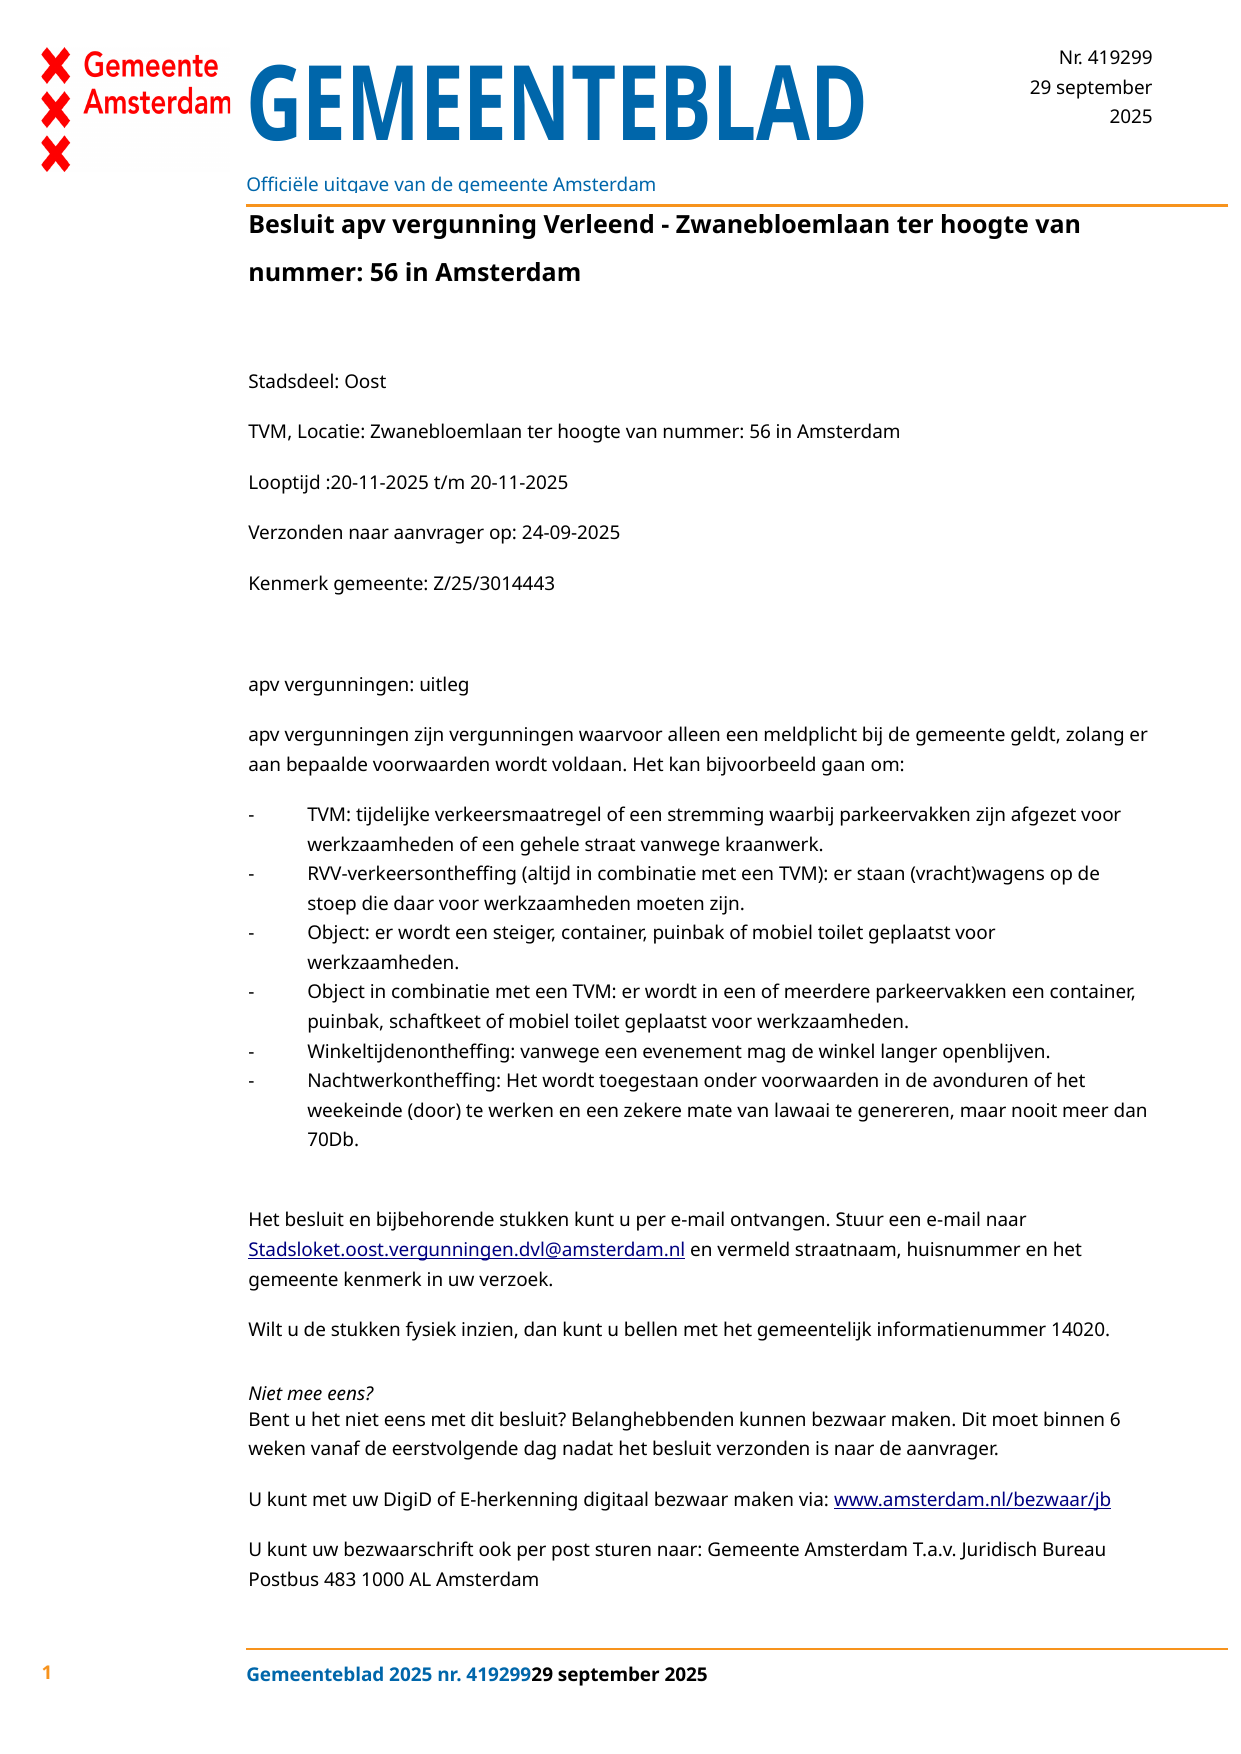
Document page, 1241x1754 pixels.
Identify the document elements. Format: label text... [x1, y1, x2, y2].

text Besluit apv vergunning Verleend - Zwanebloemlaan ter hoogte van nummer: 56 in Amsterdam [248, 207, 1152, 288]
text Stadsdeel: Oost [248, 368, 1152, 394]
list Object in combinatie met een TVM: er wordt in een of meerdere parkeervakken een container, puinbak, schaftkeet of mobiel toilet geplaatst voor werkzaamheden. [248, 979, 1152, 1034]
list RVV-verkeersontheffing (altijd in combinatie met een TVM): er staan (vracht)wagens op de stoep die daar voor werkzaamheden moeten zijn. [248, 860, 1152, 916]
list Winkeltijdenontheffing: vanwege een evenement mag de winkel langer openblijven. [248, 1038, 1152, 1064]
list TVM: tijdelijke verkeersmaatregel of een stremming waarbij parkeervakken zijn afgezet voor werkzaamheden of een gehele straat vanwege kraanwerk. [248, 801, 1152, 857]
text apv vergunningen: uitleg [248, 671, 1152, 697]
text apv vergunningen zijn vergunningen waarvoor alleen een meldplicht bij de gemeente geldt, zolang er aan bepaalde voorwaarden wordt voldaan. Het kan bijvoorbeeld gaan om: [248, 721, 1152, 777]
text U kunt met uw DigiD of E-herkenning digitaal bezwaar maken via: www.amsterdam.nl/bezwaar/jb [248, 1486, 1152, 1512]
text TVM, Locatie: Zwanebloemlaan ter hoogte van nummer: 56 in Amsterdam [248, 419, 1152, 444]
text Wilt u de stukken fysiek inzien, dan kunt u bellen met het gemeentelijk informatienummer 14020. [248, 1316, 1152, 1342]
picture [41, 47, 231, 172]
text Het besluit en bijbehorende stukken kunt u per e-mail ontvangen. Stuur een e-mail naar Stadsloket.oost.vergunningen.dvl@amsterdam.nl en vermeld straatnaam, huisnummer en het gemeente kenmerk in uw verzoek. [248, 1207, 1152, 1292]
text Verzonden naar aanvrager op: 24-09-2025 [248, 519, 1152, 545]
text Bent u het niet eens met dit besluit? Belanghebbenden kunnen bezwaar maken. Dit moet binnen 6 weken vanaf de eerstvolgende dag nadat het besluit verzonden is naar de aanvrager. [248, 1406, 1152, 1461]
text U kunt uw bezwaarschrift ook per post sturen naar: Gemeente Amsterdam T.a.v. Juridisch Bureau Postbus 483 1000 AL Amsterdam [248, 1536, 1152, 1592]
text Niet mee eens? [248, 1380, 1152, 1406]
list Object: er wordt een steiger, container, puinbak of mobiel toilet geplaatst voor werkzaamheden. [248, 919, 1152, 975]
list Nachtwerkontheffing: Het wordt toegestaan onder voorwaarden in de avonduren of het weekeinde (door) te werken en een zekere mate van lawaai te genereren, maar nooit meer dan 70Db. [248, 1067, 1152, 1152]
text Looptijd :20-11-2025 t/m 20-11-2025 [248, 469, 1152, 495]
text Kenmerk gemeente: Z/25/3014443 [248, 570, 1152, 596]
